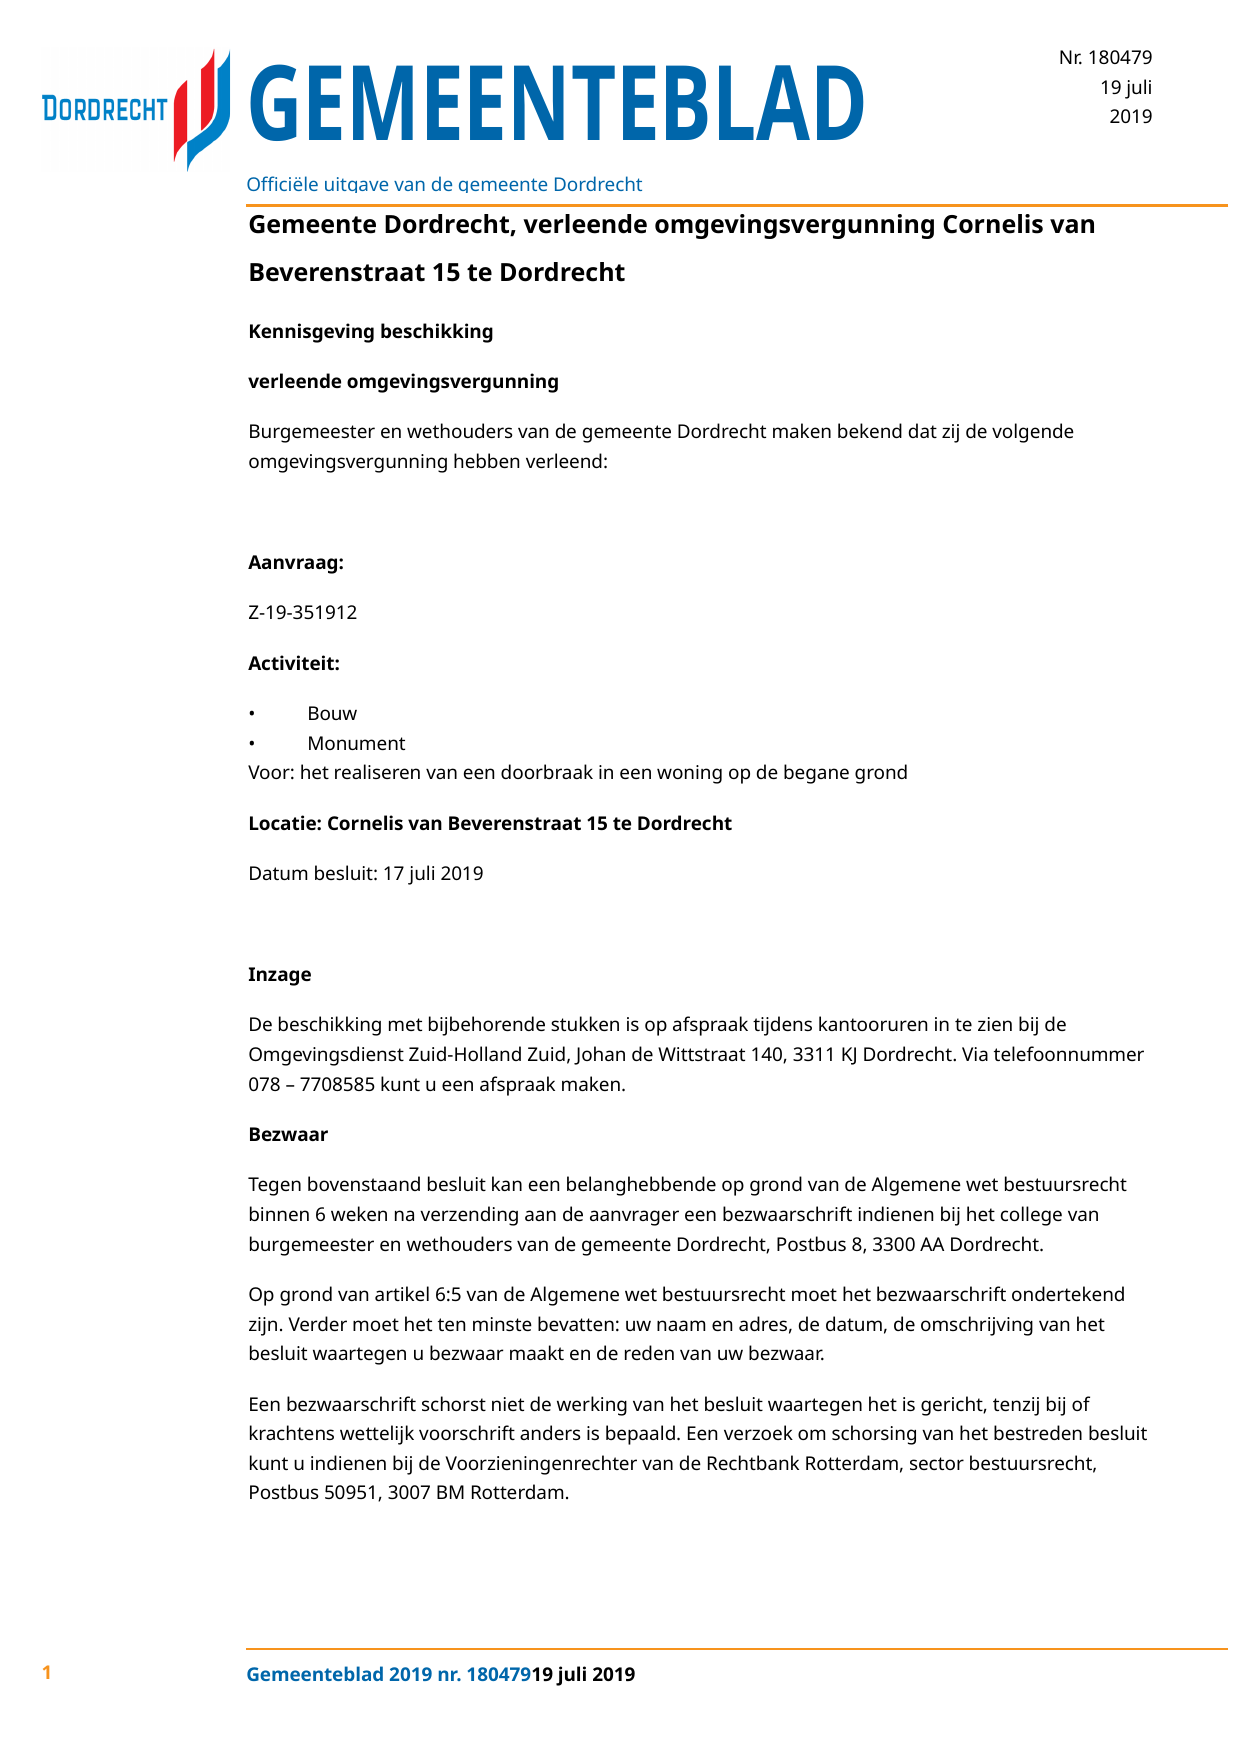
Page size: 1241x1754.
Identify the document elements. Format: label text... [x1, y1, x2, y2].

text Kennisgeving beschikking [248, 318, 1152, 344]
text Aanvraag: [248, 549, 1152, 575]
text Bezwaar [248, 1121, 1152, 1147]
text verleende omgevingsvergunning [248, 368, 1152, 394]
text De beschikking met bijbehorende stukken is op afspraak tijdens kantooruren in te zien bij de Omgevingsdienst Zuid-Holland Zuid, Johan de Wittstraat 140, 3311 KJ Dordrecht. Via telefoonnummer 078 – 7708585 kunt u een afspraak maken. [248, 1012, 1152, 1097]
text Locatie: Cornelis van Beverenstraat 15 te Dordrecht [248, 810, 1152, 836]
text Z-19-351912 [248, 599, 1152, 625]
list Monument [248, 730, 1152, 756]
text Inzage [248, 961, 1152, 987]
text Tegen bovenstaand besluit kan een belanghebbende op grond van de Algemene wet bestuursrecht binnen 6 weken na verzending aan de aanvrager een bezwaarschrift indienen bij het college van burgemeester en wethouders van de gemeente Dordrecht, Postbus 8, 3300 AA Dordrecht. [248, 1172, 1152, 1257]
text Burgemeester en wethouders van de gemeente Dordrecht maken bekend dat zij de volgende omgevingsvergunning hebben verleend: [248, 419, 1152, 474]
text Activiteit: [248, 650, 1152, 676]
picture [41, 47, 231, 172]
text Datum besluit: 17 juli 2019 [248, 860, 1152, 886]
text Op grond van artikel 6:5 van de Algemene wet bestuursrecht moet het bezwaarschrift ondertekend zijn. Verder moet het ten minste bevatten: uw naam en adres, de datum, de omschrijving van het besluit waartegen u bezwaar maakt en de reden van uw bezwaar. [248, 1281, 1152, 1366]
text Voor: het realiseren van een doorbraak in een woning op de begane grond [248, 759, 1152, 785]
list Bouw [248, 700, 1152, 726]
text Een bezwaarschrift schorst niet de werking van het besluit waartegen het is gericht, tenzij bij of krachtens wettelijk voorschrift anders is bepaald. Een verzoek om schorsing van het bestreden besluit kunt u indienen bij de Voorzieningenrechter van de Rechtbank Rotterdam, sector bestuursrecht, Postbus 50951, 3007 BM Rotterdam. [248, 1391, 1152, 1505]
text Gemeente Dordrecht, verleende omgevingsvergunning Cornelis van Beverenstraat 15 te Dordrecht [248, 207, 1152, 288]
